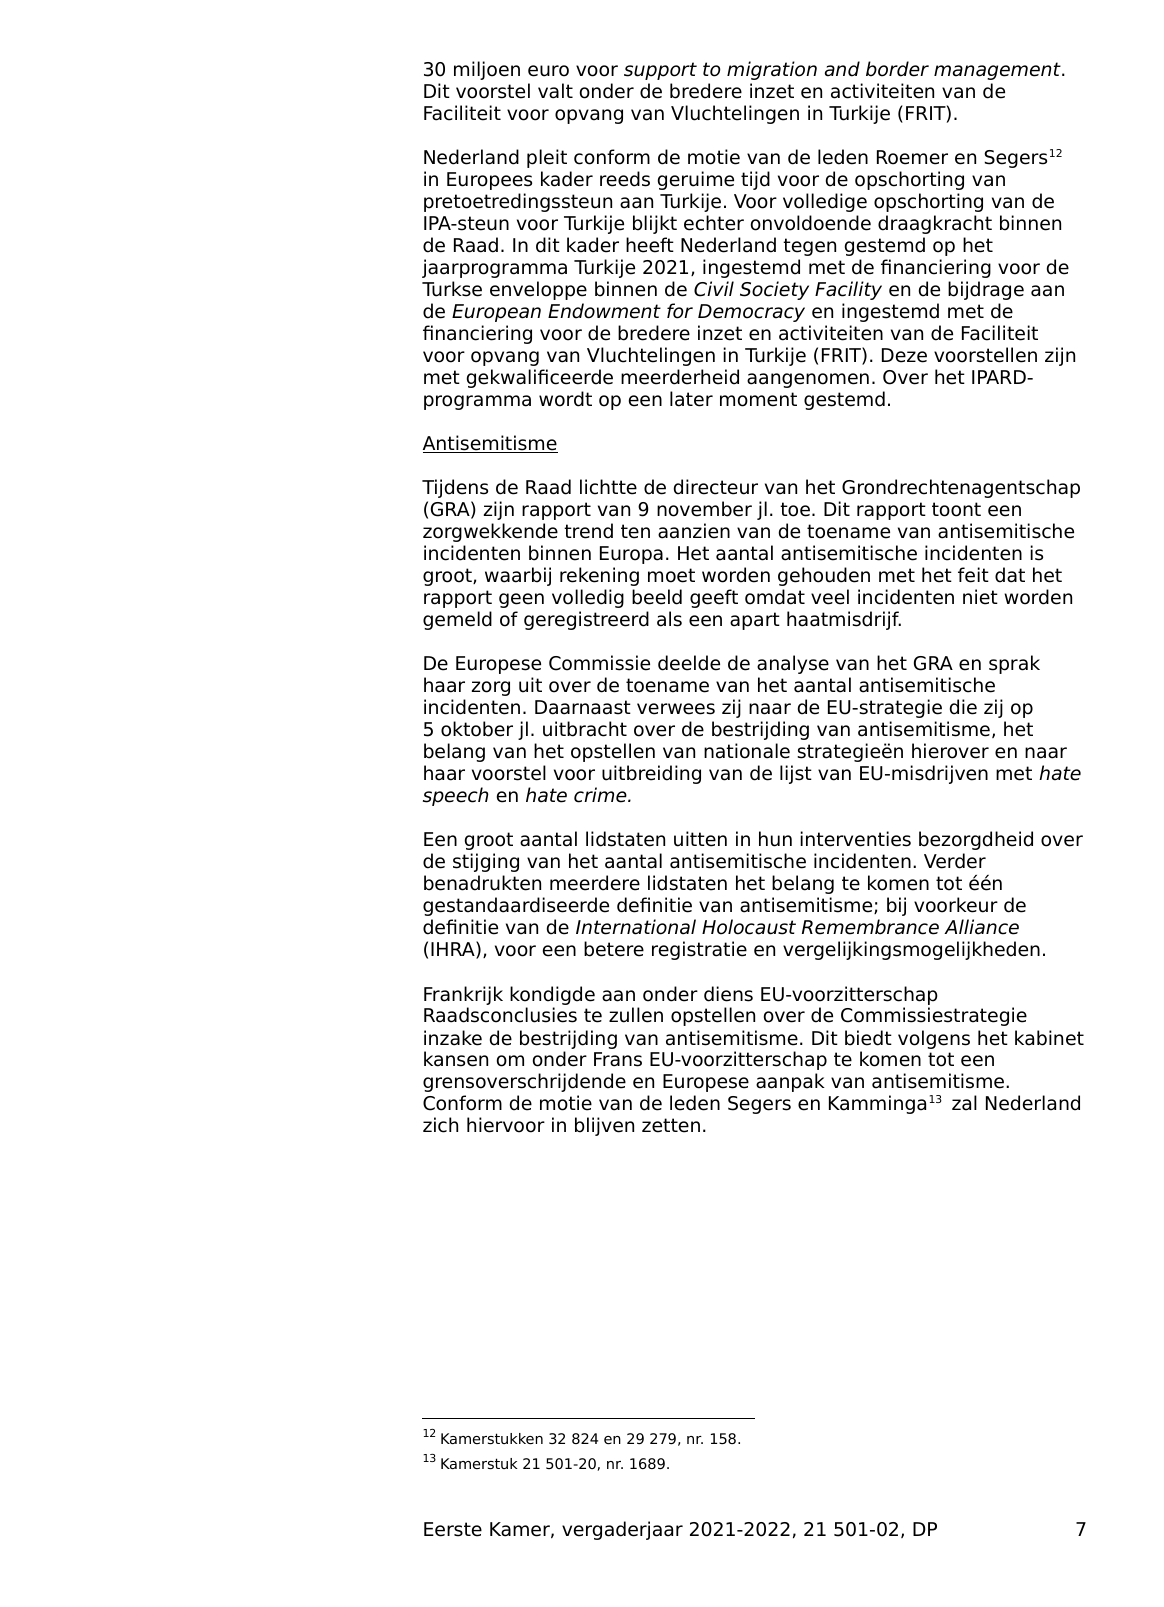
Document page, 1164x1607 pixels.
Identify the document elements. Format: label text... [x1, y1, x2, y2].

text Tijdens de Raad lichtte de directeur van het Grondrechtenagentschap (GRA) zijn rapport van 9 november jl. toe. Dit rapport toont een zorgwekkende trend ten aanzien van de toename van antisemitische incidenten binnen Europa. Het aantal antisemitische incidenten is groot, waarbij rekening moet worden gehouden met het feit dat het rapport geen volledig beeld geeft omdat veel incidenten niet worden gemeld of geregistreerd als een apart haatmisdrijf. [422, 477, 1087, 631]
text 30 miljoen euro voor support to migration and border management. Dit voorstel valt onder de bredere inzet en activiteiten van de Faciliteit voor opvang van Vluchtelingen in Turkije (FRIT). [422, 59, 1087, 125]
text Een groot aantal lidstaten uitten in hun interventies bezorgdheid over de stijging van het aantal antisemitische incidenten. Verder benadrukten meerdere lidstaten het belang te komen tot één gestandaardiseerde definitie van antisemitisme; bij voorkeur de definitie van de International Holocaust Remembrance Alliance (IHRA), voor een betere registratie en vergelijkingsmogelijkheden. [422, 829, 1087, 961]
text Kamerstuk 21 501-20, nr. 1689. [422, 1452, 1087, 1474]
text Nederland pleit conform de motie van de leden Roemer en Segers in Europees kader reeds geruime tijd voor de opschorting van pretoetredingssteun aan Turkije. Voor volledige opschorting van de IPA-steun voor Turkije blijkt echter onvoldoende draagkracht binnen de Raad. In dit kader heeft Nederland tegen gestemd op het jaarprogramma Turkije 2021, ingestemd met de financiering voor de Turkse enveloppe binnen de Civil Society Facility en de bijdrage aan de European Endowment for Democracy en ingestemd met de financiering voor de bredere inzet en activiteiten van de Faciliteit voor opvang van Vluchtelingen in Turkije (FRIT). Deze voorstellen zijn met gekwalificeerde meerderheid aangenomen. Over het IPARD-programma wordt op een later moment gestemd. [422, 147, 1087, 411]
text Kamerstukken 32 824 en 29 279, nr. 158. [422, 1427, 1087, 1449]
text De Europese Commissie deelde de analyse van het GRA en sprak haar zorg uit over de toename van het aantal antisemitische incidenten. Daarnaast verwees zij naar de EU-strategie die zij op 5 oktober jl. uitbracht over de bestrijding van antisemitisme, het belang van het opstellen van nationale strategieën hierover en naar haar voorstel voor uitbreiding van de lijst van EU-misdrijven met hate speech en hate crime. [422, 653, 1087, 807]
text Frankrijk kondigde aan onder diens EU-voorzitterschap Raadsconclusies te zullen opstellen over de Commissiestrategie inzake de bestrijding van antisemitisme. Dit biedt volgens het kabinet kansen om onder Frans EU-voorzitterschap te komen tot een grensoverschrijdende en Europese aanpak van antisemitisme. Conform de motie van de leden Segers en Kamminga zal Nederland zich hiervoor in blijven zetten. [422, 983, 1087, 1137]
subtitle Antisemitisme [422, 433, 1087, 455]
